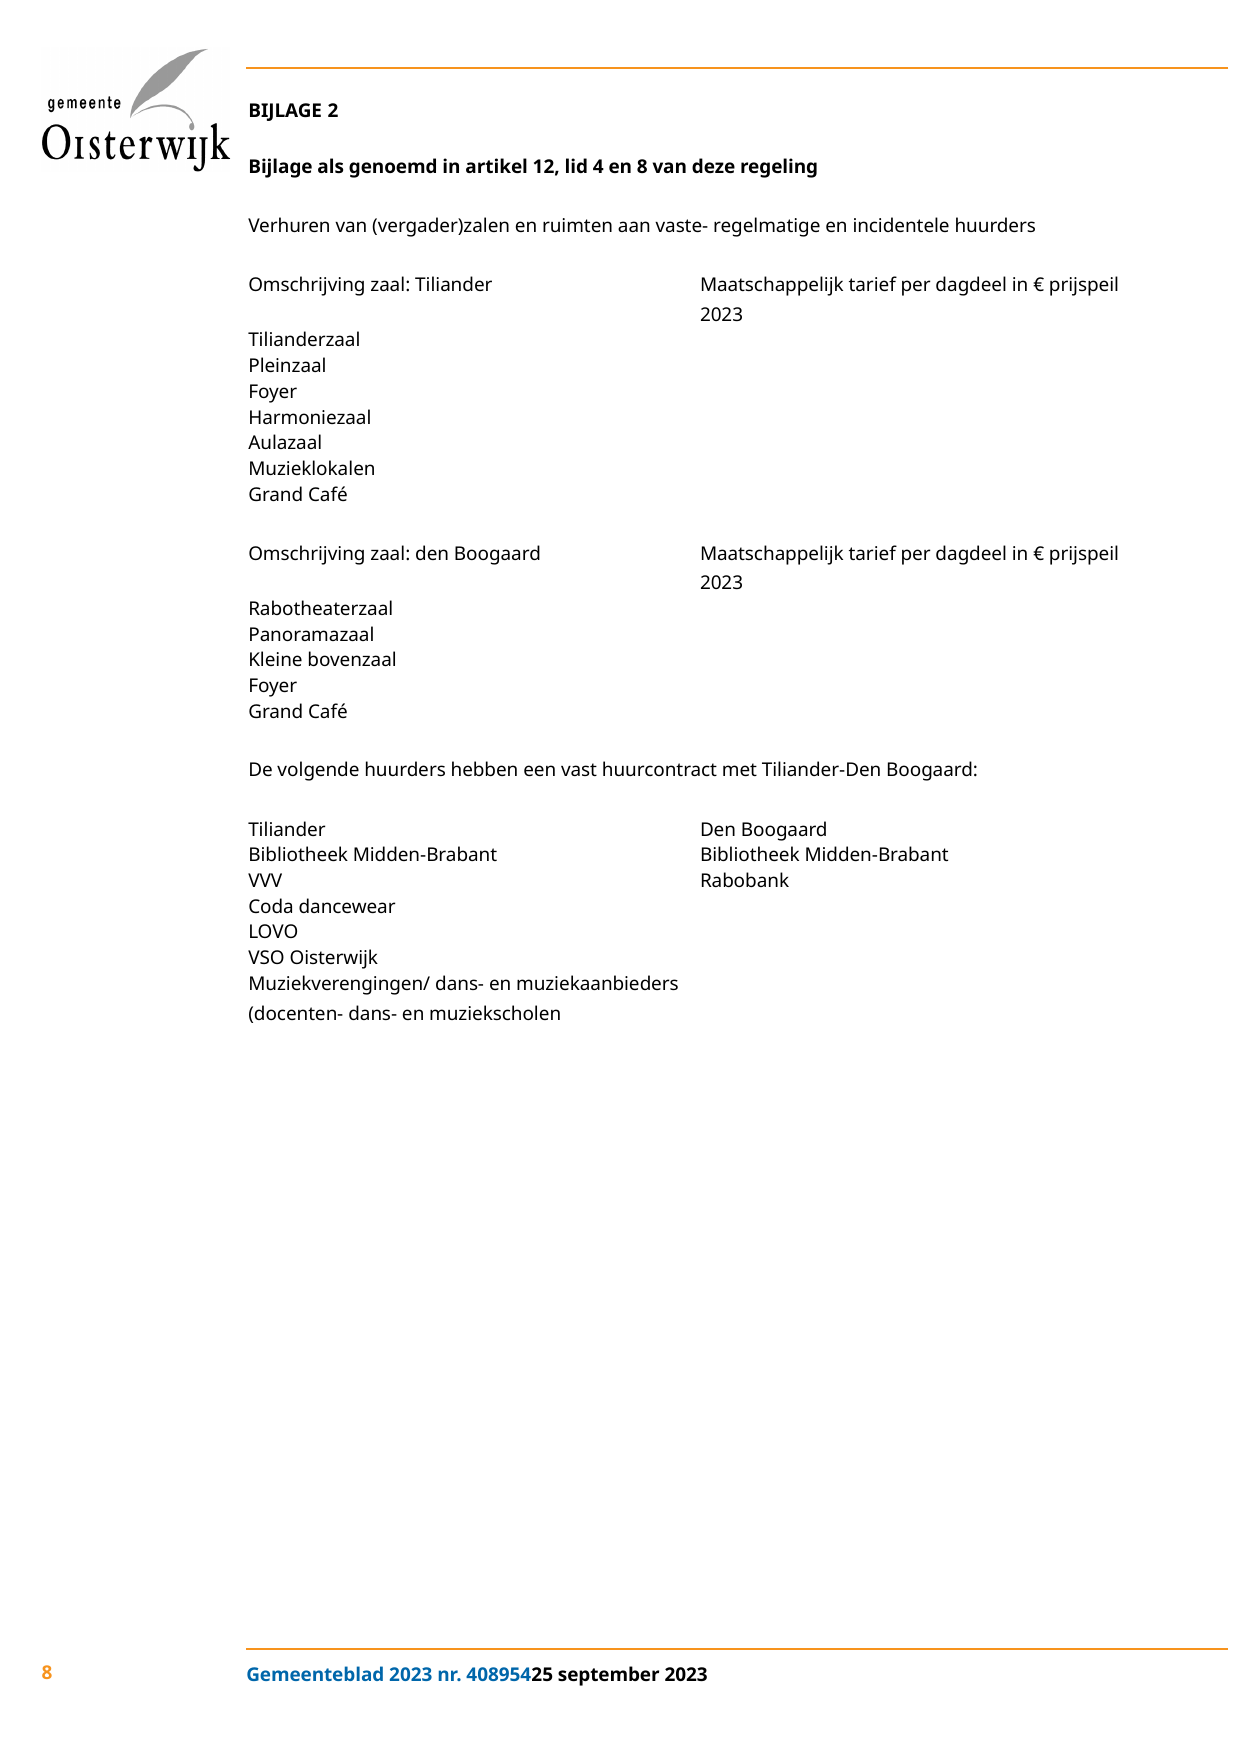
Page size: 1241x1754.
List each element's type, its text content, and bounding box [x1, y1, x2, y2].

table_header Omschrijving zaal: den Boogaard [248, 540, 700, 595]
table_cell Rabobank [700, 867, 1152, 893]
table_cell [700, 646, 1152, 672]
text Bijlage als genoemd in artikel 12, lid 4 en 8 van deze regeling [248, 153, 1152, 179]
table_cell Bibliotheek Midden-Brabant [700, 841, 1152, 867]
table_header Tiliander [248, 816, 700, 841]
table_cell Muzieklokalen [248, 455, 700, 481]
table_header Den Boogaard [700, 816, 1152, 841]
text Verhuren van (vergader)zalen en ruimten aan vaste- regelmatige en incidentele huurders [248, 212, 1152, 238]
table_cell LOVO [248, 919, 700, 944]
table_cell Bibliotheek Midden-Brabant [248, 841, 700, 867]
table_cell [700, 944, 1152, 970]
table_cell Coda dancewear [248, 893, 700, 919]
table_cell [700, 698, 1152, 724]
table_header Omschrijving zaal: Tiliander [248, 271, 700, 327]
table_cell Foyer [248, 378, 700, 404]
table_header Maatschappelijk tarief per dagdeel in € prijspeil 2023 [700, 271, 1152, 327]
table_cell [700, 621, 1152, 646]
table_cell VVV [248, 867, 700, 893]
table_header Maatschappelijk tarief per dagdeel in € prijspeil 2023 [700, 540, 1152, 595]
picture [41, 47, 231, 172]
table_cell [700, 672, 1152, 698]
table_cell [700, 455, 1152, 481]
table_cell [700, 481, 1152, 507]
table_cell Tilianderzaal [248, 327, 700, 352]
table_cell Harmoniezaal [248, 404, 700, 429]
table_cell [700, 353, 1152, 378]
table_cell Foyer [248, 672, 700, 698]
table_cell Muziekverengingen/ dans- en muziekaanbieders (docenten- dans- en muziekscholen [248, 970, 700, 1025]
table_cell Grand Café [248, 698, 700, 724]
table_cell Panoramazaal [248, 621, 700, 646]
table_cell [700, 430, 1152, 455]
table_cell Aulazaal [248, 430, 700, 455]
table_cell VSO Oisterwijk [248, 944, 700, 970]
table_cell [700, 893, 1152, 919]
table_cell [700, 970, 1152, 1025]
table_cell [700, 327, 1152, 352]
text De volgende huurders hebben een vast huurcontract met Tiliander-Den Boogaard: [248, 756, 1152, 782]
text BIJLAGE 2 [248, 95, 1152, 123]
table_cell [700, 404, 1152, 429]
table_cell Rabotheaterzaal [248, 595, 700, 621]
table_cell Kleine bovenzaal [248, 646, 700, 672]
table_cell [700, 919, 1152, 944]
table_cell [700, 595, 1152, 621]
table_cell [700, 378, 1152, 404]
table_cell Grand Café [248, 481, 700, 507]
table_cell Pleinzaal [248, 353, 700, 378]
